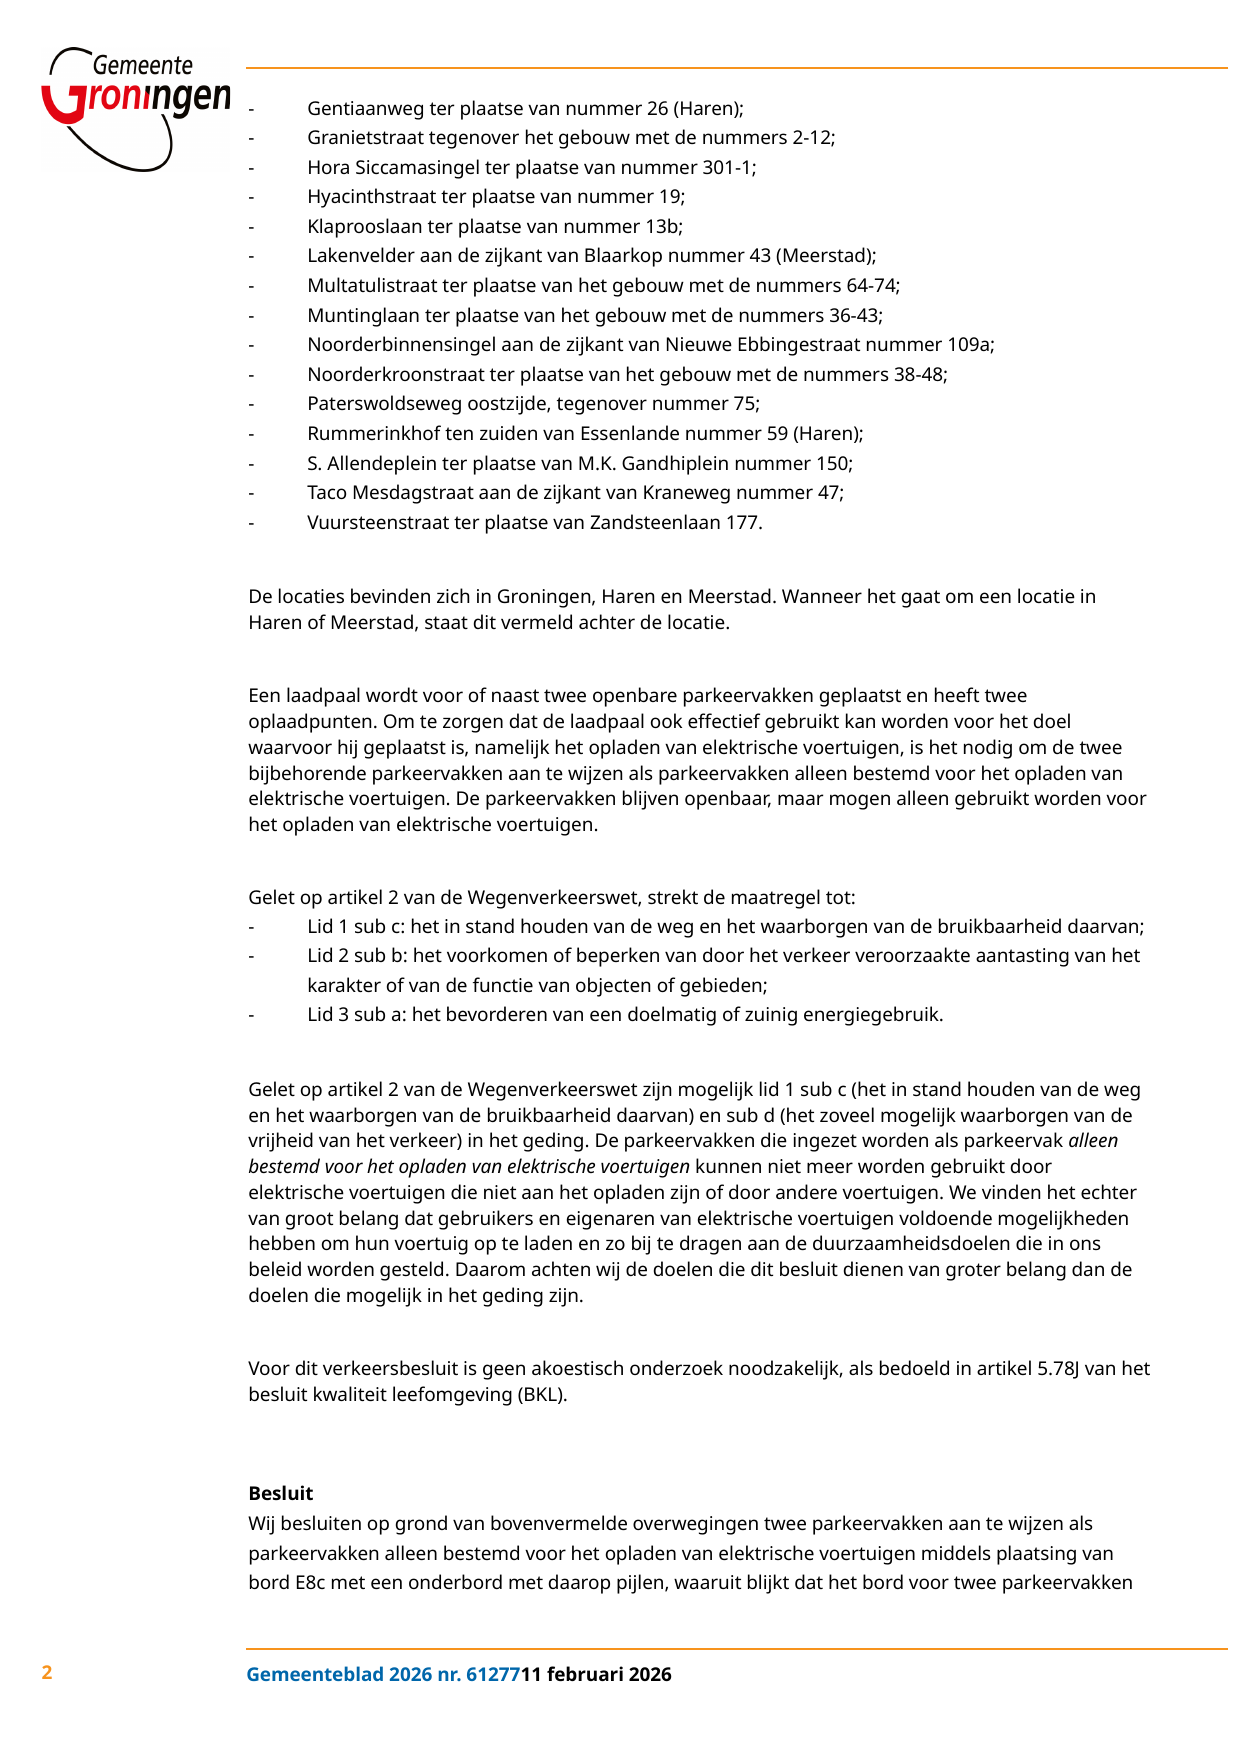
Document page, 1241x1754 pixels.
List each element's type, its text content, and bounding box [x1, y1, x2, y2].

list Paterswoldseweg oostzijde, tegenover nummer 75; [248, 391, 1152, 416]
list Noorderbinnensingel aan de zijkant van Nieuwe Ebbingestraat nummer 109a; [248, 331, 1152, 357]
text De locaties bevinden zich in Groningen, Haren en Meerstad. Wanneer het gaat om een locatie in Haren of Meerstad, staat dit vermeld achter de locatie. [248, 583, 1152, 635]
list Klaprooslaan ter plaatse van nummer 13b; [248, 213, 1152, 239]
text Een laadpaal wordt voor of naast twee openbare parkeervakken geplaatst en heeft twee oplaadpunten. Om te zorgen dat de laadpaal ook effectief gebruikt kan worden voor het doel waarvoor hij geplaatst is, namelijk het opladen van elektrische voertuigen, is het nodig om de twee bijbehorende parkeervakken aan te wijzen als parkeervakken alleen bestemd voor het opladen van elektrische voertuigen. De parkeervakken blijven openbaar, maar mogen alleen gebruikt worden voor het opladen van elektrische voertuigen. [248, 683, 1152, 837]
text Gelet op artikel 2 van de Wegenverkeerswet, strekt de maatregel tot: [248, 884, 1152, 910]
list Vuursteenstraat ter plaatse van Zandsteenlaan 177. [248, 509, 1152, 535]
list Rummerinkhof ten zuiden van Essenlande nummer 59 (Haren); [248, 420, 1152, 446]
list Muntinglaan ter plaatse van het gebouw met de nummers 36-43; [248, 302, 1152, 328]
list Taco Mesdagstraat aan de zijkant van Kraneweg nummer 47; [248, 479, 1152, 505]
text Wij besluiten op grond van bovenvermelde overwegingen twee parkeervakken aan te wijzen als parkeervakken alleen bestemd voor het opladen van elektrische voertuigen middels plaatsing van bord E8c met een onderbord met daarop pijlen, waaruit blijkt dat het bord voor twee parkeervakken [248, 1510, 1152, 1595]
list Lid 2 sub b: het voorkomen of beperken van door het verkeer veroorzaakte aantasting van het karakter of van de functie van objecten of gebieden; [248, 942, 1152, 998]
list Hyacinthstraat ter plaatse van nummer 19; [248, 183, 1152, 209]
text Besluit [248, 1481, 1152, 1506]
list Lid 3 sub a: het bevorderen van een doelmatig of zuinig energiegebruik. [248, 1002, 1152, 1027]
text Gelet op artikel 2 van de Wegenverkeerswet zijn mogelijk lid 1 sub c (het in stand houden van de weg en het waarborgen van de bruikbaarheid daarvan) en sub d (het zoveel mogelijk waarborgen van de vrijheid van het verkeer) in het geding. De parkeervakken die ingezet worden als parkeervak alleen bestemd voor het opladen van elektrische voertuigen kunnen niet meer worden gebruikt door elektrische voertuigen die niet aan het opladen zijn of door andere voertuigen. We vinden het echter van groot belang dat gebruikers en eigenaren van elektrische voertuigen voldoende mogelijkheden hebben om hun voertuig op te laden en zo bij te dragen aan de duurzaamheidsdoelen die in ons beleid worden gesteld. Daarom achten wij de doelen die dit besluit dienen van groter belang dan de doelen die mogelijk in het geding zijn. [248, 1076, 1152, 1308]
list Multatulistraat ter plaatse van het gebouw met de nummers 64-74; [248, 272, 1152, 298]
list Lid 1 sub c: het in stand houden van de weg en het waarborgen van de bruikbaarheid daarvan; [248, 913, 1152, 939]
list Gentiaanweg ter plaatse van nummer 26 (Haren); [248, 95, 1152, 121]
list S. Allendeplein ter plaatse van M.K. Gandhiplein nummer 150; [248, 450, 1152, 476]
picture [41, 47, 231, 172]
list Granietstraat tegenover het gebouw met de nummers 2-12; [248, 124, 1152, 150]
text Voor dit verkeersbesluit is geen akoestisch onderzoek noodzakelijk, als bedoeld in artikel 5.78J van het besluit kwaliteit leefomgeving (BKL). [248, 1355, 1152, 1407]
list Lakenvelder aan de zijkant van Blaarkop nummer 43 (Meerstad); [248, 243, 1152, 268]
list Hora Siccamasingel ter plaatse van nummer 301-1; [248, 154, 1152, 180]
list Noorderkroonstraat ter plaatse van het gebouw met de nummers 38-48; [248, 361, 1152, 387]
